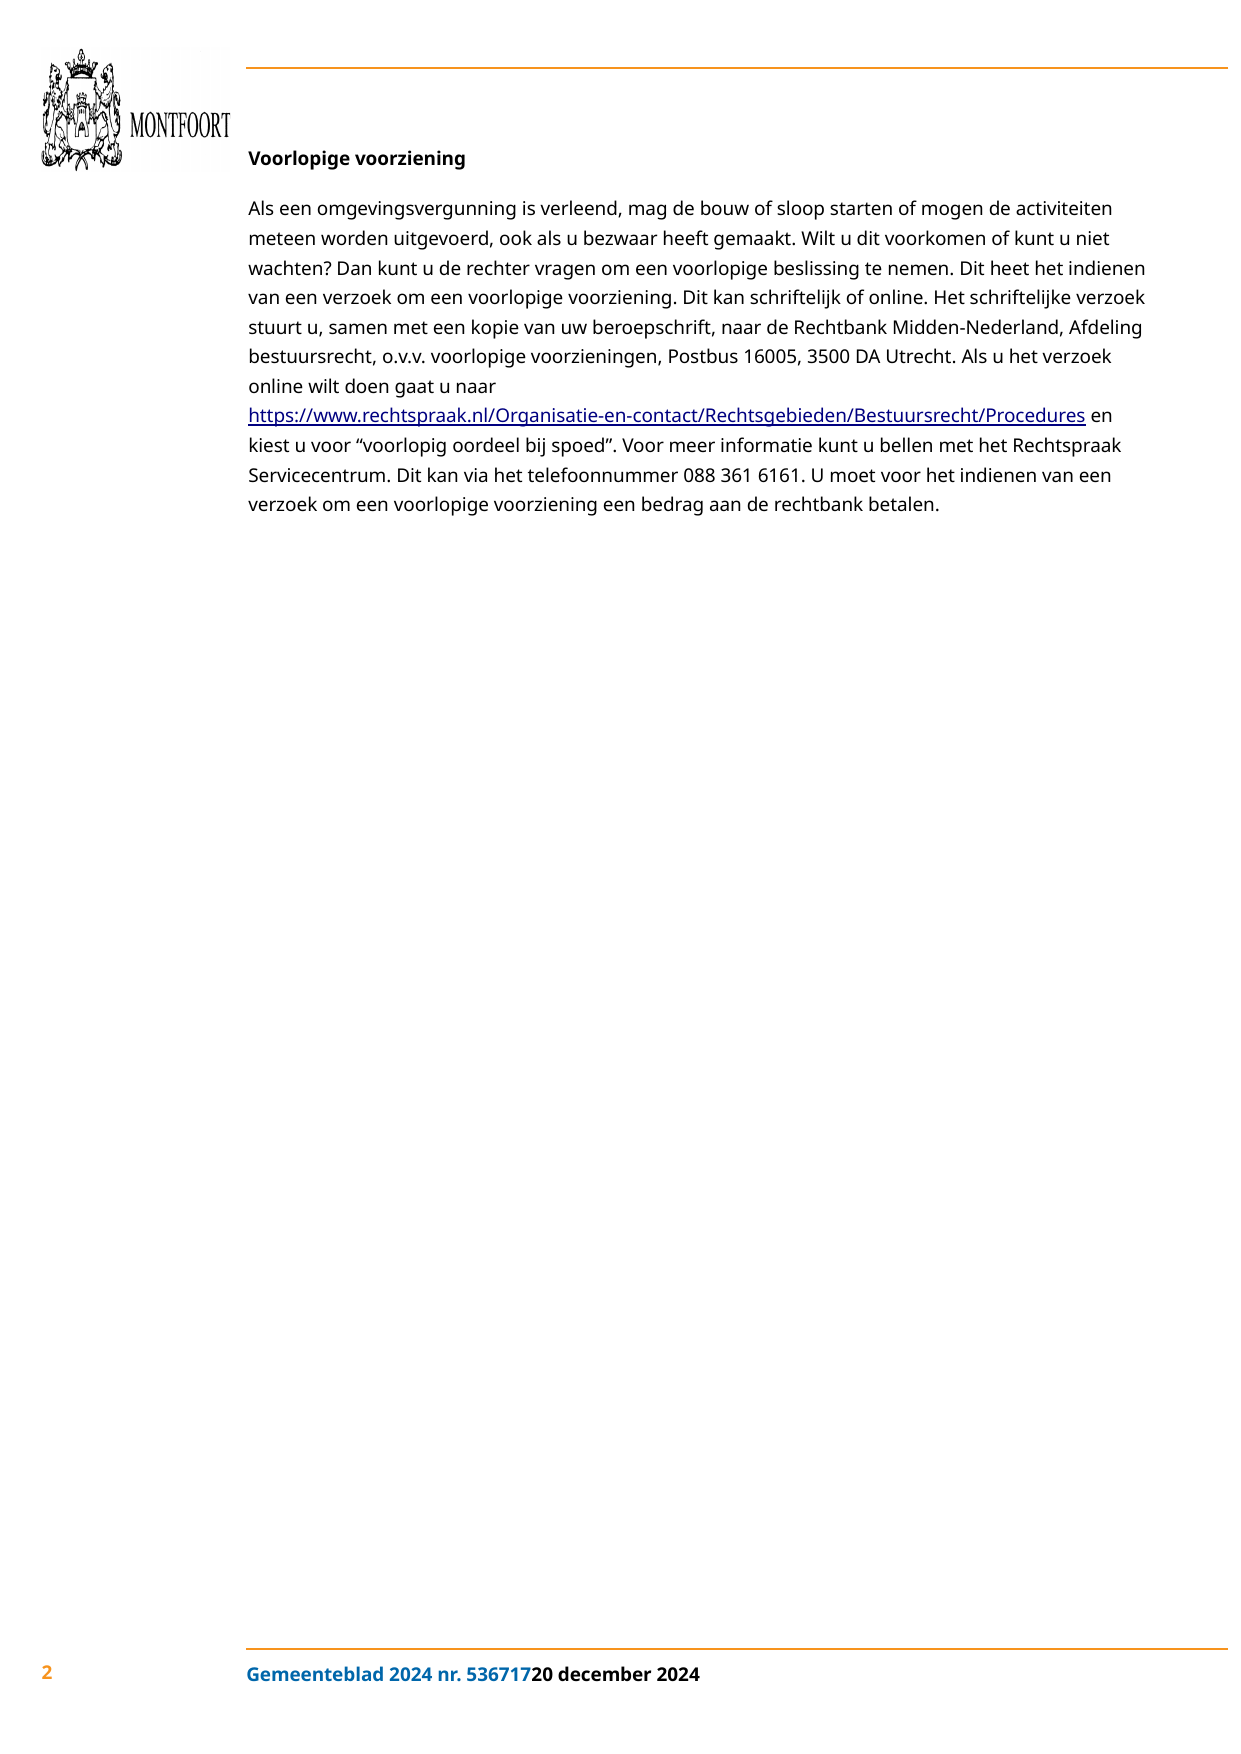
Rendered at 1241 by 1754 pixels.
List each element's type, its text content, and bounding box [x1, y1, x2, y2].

text Als een omgevingsvergunning is verleend, mag de bouw of sloop starten of mogen de activiteiten meteen worden uitgevoerd, ook als u bezwaar heeft gemaakt. Wilt u dit voorkomen of kunt u niet wachten? Dan kunt u de rechter vragen om een voorlopige beslissing te nemen. Dit heet het indienen van een verzoek om een voorlopige voorziening. Dit kan schriftelijk of online. Het schriftelijke verzoek stuurt u, samen met een kopie van uw beroepschrift, naar de Rechtbank Midden-Nederland, Afdeling bestuursrecht, o.v.v. voorlopige voorzieningen, Postbus 16005, 3500 DA Utrecht. Als u het verzoek online wilt doen gaat u naar https://www.rechtspraak.nl/Organisatie-en-contact/Rechtsgebieden/Bestuursrecht/Procedures en kiest u voor “voorlopig oordeel bij spoed”. Voor meer informatie kunt u bellen met het Rechtspraak Servicecentrum. Dit kan via het telefoonnummer 088 361 6161. U moet voor het indienen van een verzoek om een voorlopige voorziening een bedrag aan de rechtbank betalen. [248, 196, 1152, 517]
picture [41, 47, 231, 172]
text Voorlopige voorziening [248, 145, 1152, 171]
